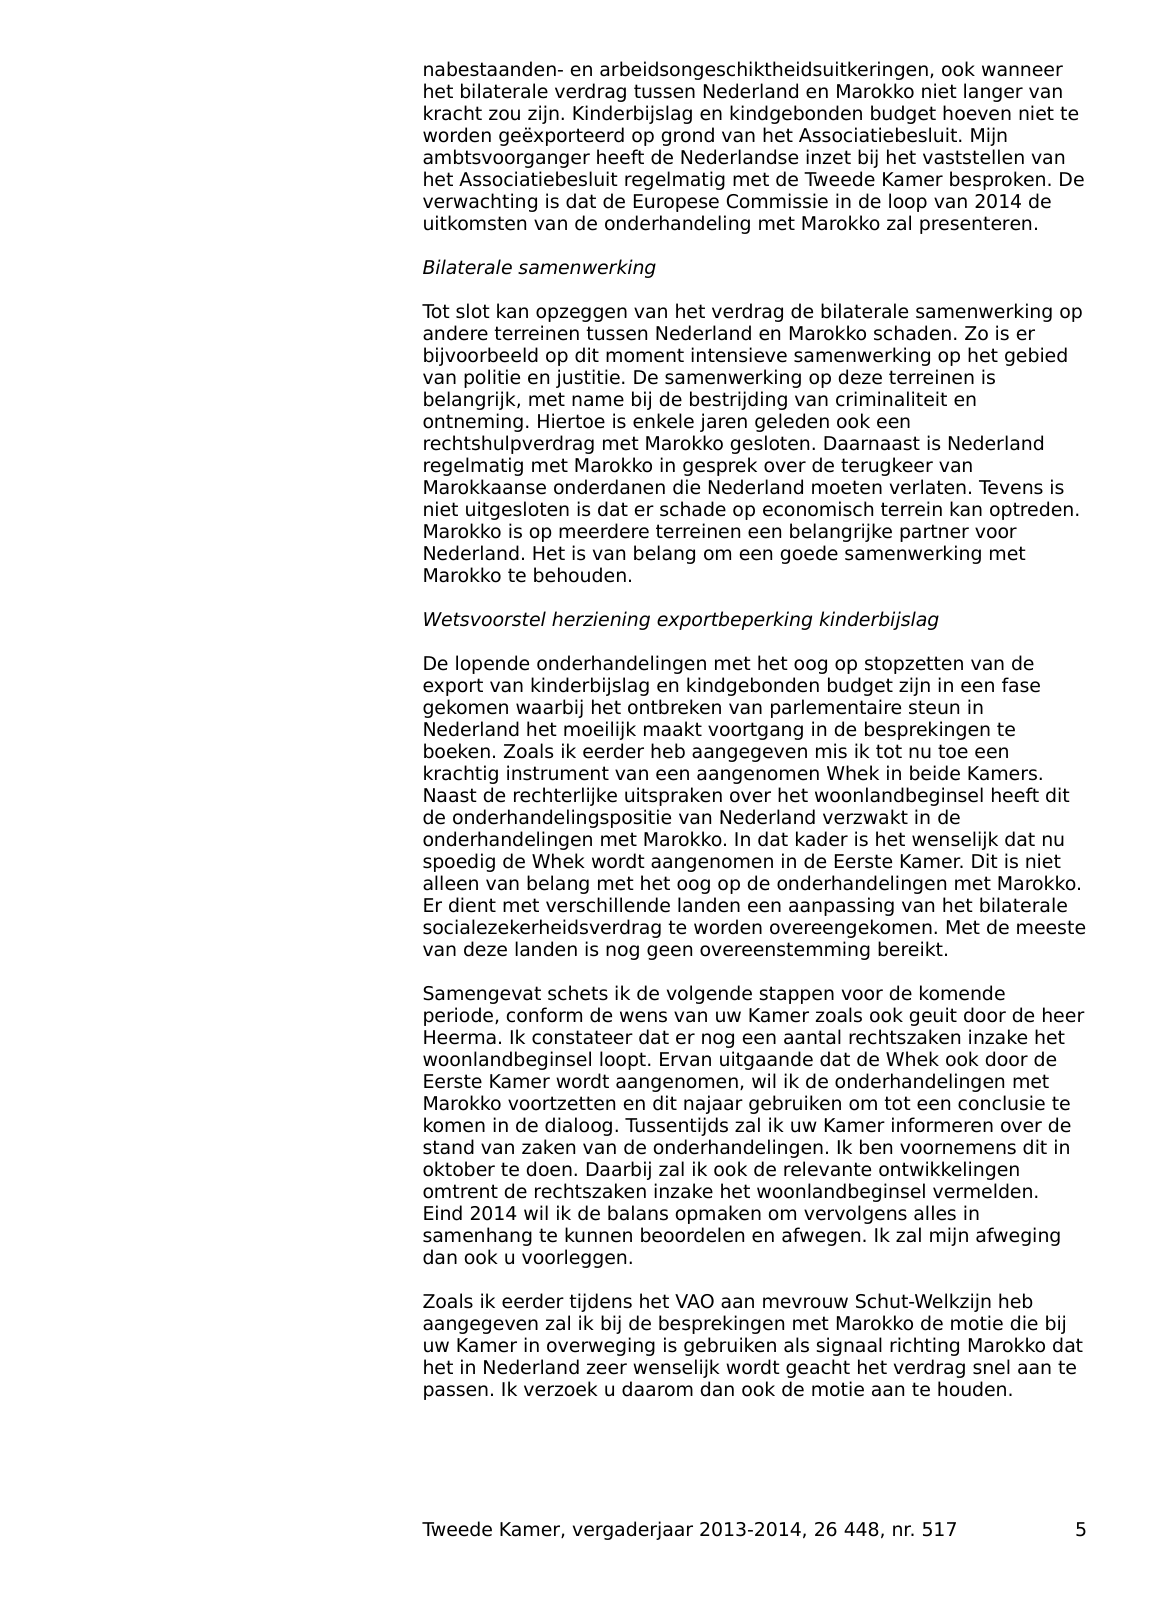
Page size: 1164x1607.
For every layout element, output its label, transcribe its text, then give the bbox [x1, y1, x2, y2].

subtitle Bilaterale samenwerking [422, 257, 1087, 279]
text Tot slot kan opzeggen van het verdrag de bilaterale samenwerking op andere terreinen tussen Nederland en Marokko schaden. Zo is er bijvoorbeeld op dit moment intensieve samenwerking op het gebied van politie en justitie. De samenwerking op deze terreinen is belangrijk, met name bij de bestrijding van criminaliteit en ontneming. Hiertoe is enkele jaren geleden ook een rechtshulpverdrag met Marokko gesloten. Daarnaast is Nederland regelmatig met Marokko in gesprek over de terugkeer van Marokkaanse onderdanen die Nederland moeten verlaten. Tevens is niet uitgesloten is dat er schade op economisch terrein kan optreden. Marokko is op meerdere terreinen een belangrijke partner voor Nederland. Het is van belang om een goede samenwerking met Marokko te behouden. [422, 301, 1087, 587]
subtitle Wetsvoorstel herziening exportbeperking kinderbijslag [422, 609, 1087, 631]
text Samengevat schets ik de volgende stappen voor de komende periode, conform de wens van uw Kamer zoals ook geuit door de heer Heerma. Ik constateer dat er nog een aantal rechtszaken inzake het woonlandbeginsel loopt. Ervan uitgaande dat de Whek ook door de Eerste Kamer wordt aangenomen, wil ik de onderhandelingen met Marokko voortzetten en dit najaar gebruiken om tot een conclusie te komen in de dialoog. Tussentijds zal ik uw Kamer informeren over de stand van zaken van de onderhandelingen. Ik ben voornemens dit in oktober te doen. Daarbij zal ik ook de relevante ontwikkelingen omtrent de rechtszaken inzake het woonlandbeginsel vermelden. Eind 2014 wil ik de balans opmaken om vervolgens alles in samenhang te kunnen beoordelen en afwegen. Ik zal mijn afweging dan ook u voorleggen. [422, 983, 1087, 1269]
text De lopende onderhandelingen met het oog op stopzetten van de export van kinderbijslag en kindgebonden budget zijn in een fase gekomen waarbij het ontbreken van parlementaire steun in Nederland het moeilijk maakt voortgang in de besprekingen te boeken. Zoals ik eerder heb aangegeven mis ik tot nu toe een krachtig instrument van een aangenomen Whek in beide Kamers. Naast de rechterlijke uitspraken over het woonlandbeginsel heeft dit de onderhandelingspositie van Nederland verzwakt in de onderhandelingen met Marokko. In dat kader is het wenselijk dat nu spoedig de Whek wordt aangenomen in de Eerste Kamer. Dit is niet alleen van belang met het oog op de onderhandelingen met Marokko. Er dient met verschillende landen een aanpassing van het bilaterale socialezekerheidsverdrag te worden overeengekomen. Met de meeste van deze landen is nog geen overeenstemming bereikt. [422, 653, 1087, 961]
text nabestaanden- en arbeidsongeschiktheidsuitkeringen, ook wanneer het bilaterale verdrag tussen Nederland en Marokko niet langer van kracht zou zijn. Kinderbijslag en kindgebonden budget hoeven niet te worden geëxporteerd op grond van het Associatiebesluit. Mijn ambtsvoorganger heeft de Nederlandse inzet bij het vaststellen van het Associatiebesluit regelmatig met de Tweede Kamer besproken. De verwachting is dat de Europese Commissie in de loop van 2014 de uitkomsten van de onderhandeling met Marokko zal presenteren. [422, 59, 1087, 235]
text Zoals ik eerder tijdens het VAO aan mevrouw Schut-Welkzijn heb aangegeven zal ik bij de besprekingen met Marokko de motie die bij uw Kamer in overweging is gebruiken als signaal richting Marokko dat het in Nederland zeer wenselijk wordt geacht het verdrag snel aan te passen. Ik verzoek u daarom dan ook de motie aan te houden. [422, 1291, 1087, 1401]
